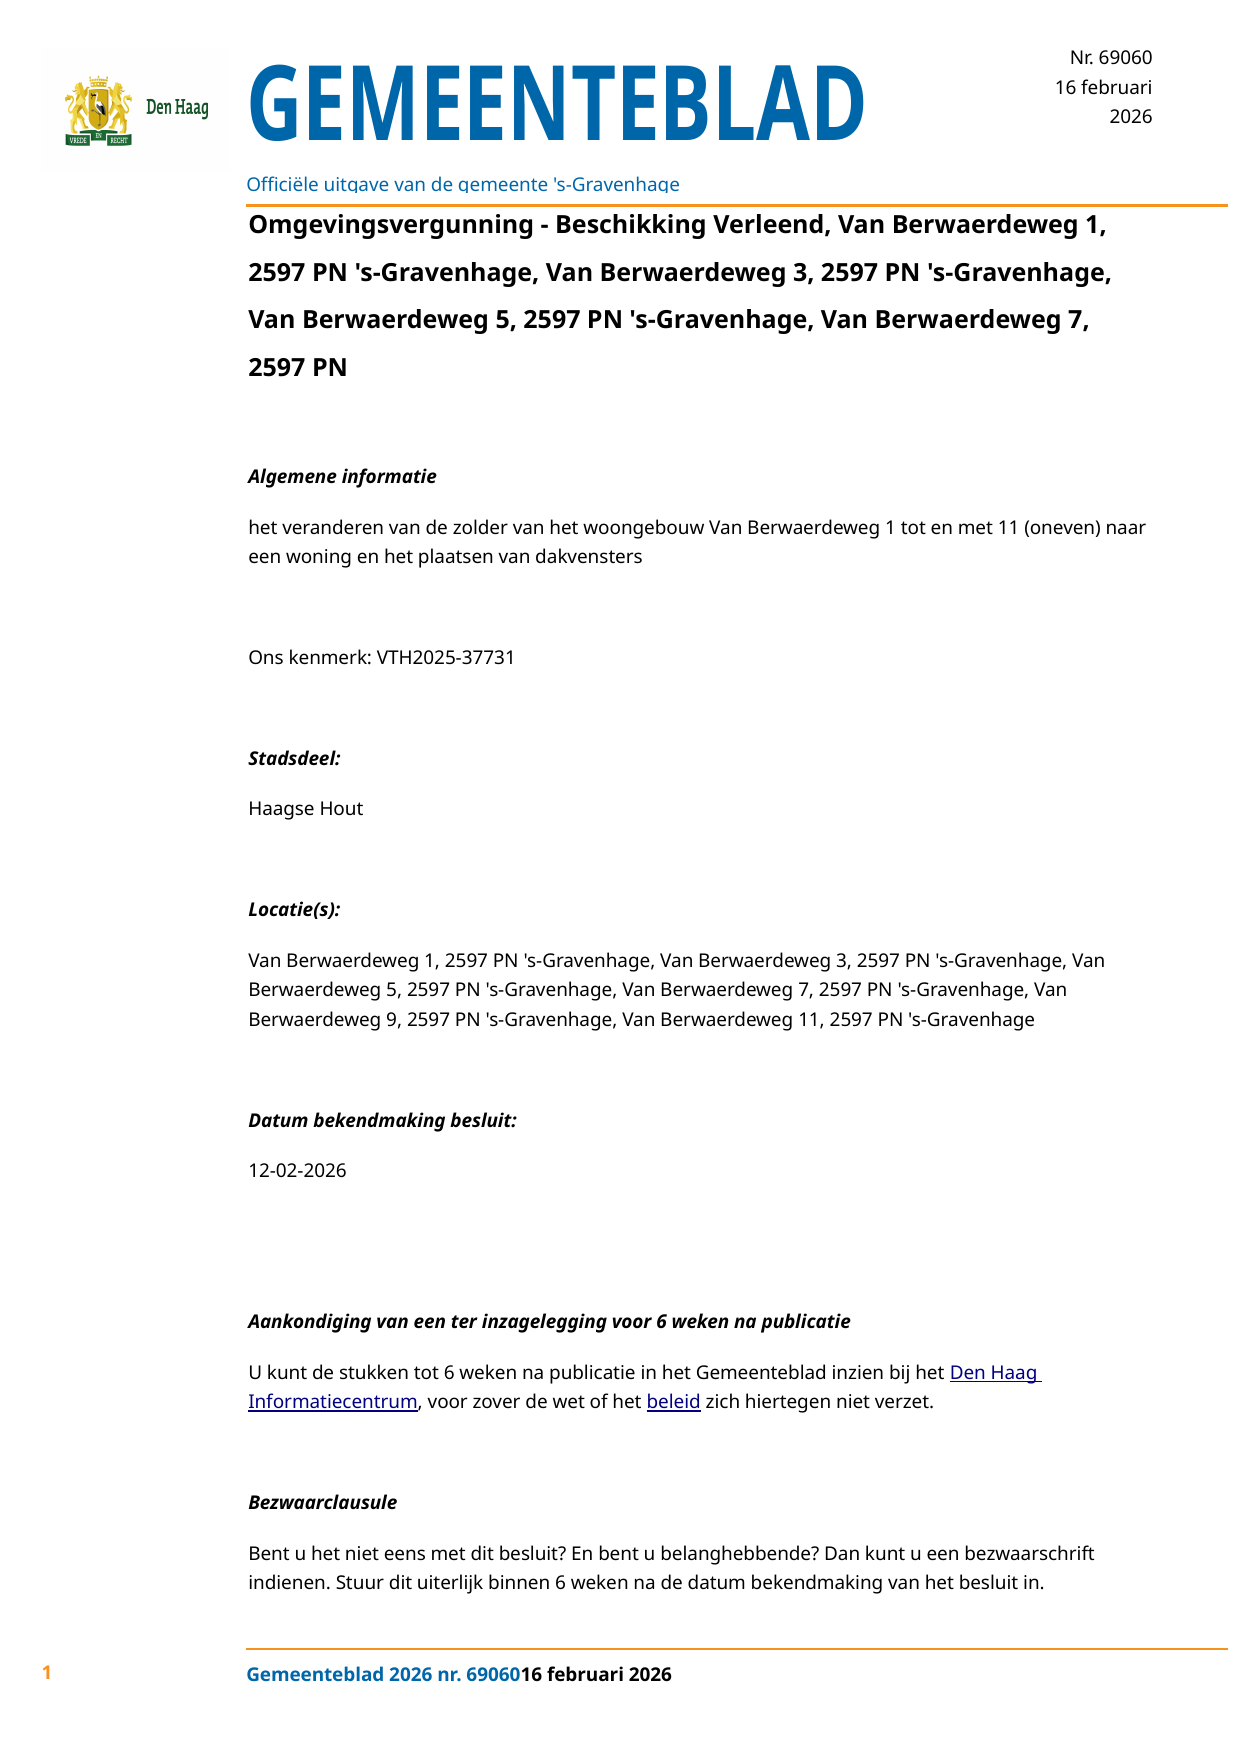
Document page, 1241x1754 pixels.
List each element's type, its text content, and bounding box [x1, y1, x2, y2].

text Van Berwaerdeweg 1, 2597 PN 's-Gravenhage, Van Berwaerdeweg 3, 2597 PN 's-Gravenhage, Van Berwaerdeweg 5, 2597 PN 's-Gravenhage, Van Berwaerdeweg 7, 2597 PN 's-Gravenhage, Van Berwaerdeweg 9, 2597 PN 's-Gravenhage, Van Berwaerdeweg 11, 2597 PN 's-Gravenhage [248, 947, 1152, 1032]
text het veranderen van de zolder van het woongebouw Van Berwaerdeweg 1 tot en met 11 (oneven) naar een woning en het plaatsen van dakvensters [248, 514, 1152, 569]
picture [41, 47, 231, 172]
text Stadsdeel: [248, 745, 1152, 771]
text Locatie(s): [248, 896, 1152, 922]
text Aankondiging van een ter inzagelegging voor 6 weken na publicatie [248, 1308, 1152, 1334]
text 12-02-2026 [248, 1157, 1152, 1183]
text Omgevingsvergunning - Beschikking Verleend, Van Berwaerdeweg 1, 2597 PN 's-Gravenhage, Van Berwaerdeweg 3, 2597 PN 's-Gravenhage, Van Berwaerdeweg 5, 2597 PN 's-Gravenhage, Van Berwaerdeweg 7, 2597 PN [248, 207, 1152, 384]
text Datum bekendmaking besluit: [248, 1107, 1152, 1133]
text Haagse Hout [248, 796, 1152, 821]
text Algemene informatie [248, 463, 1152, 489]
text Bent u het niet eens met dit besluit? En bent u belanghebbende? Dan kunt u een bezwaarschrift indienen. Stuur dit uiterlijk binnen 6 weken na de datum bekendmaking van het besluit in. [248, 1540, 1152, 1595]
text U kunt de stukken tot 6 weken na publicatie in het Gemeenteblad inzien bij het Den Haag Informatiecentrum, voor zover de wet of het beleid zich hiertegen niet verzet. [248, 1359, 1152, 1414]
text Ons kenmerk: VTH2025-37731 [248, 644, 1152, 670]
text Bezwaarclausule [248, 1489, 1152, 1515]
